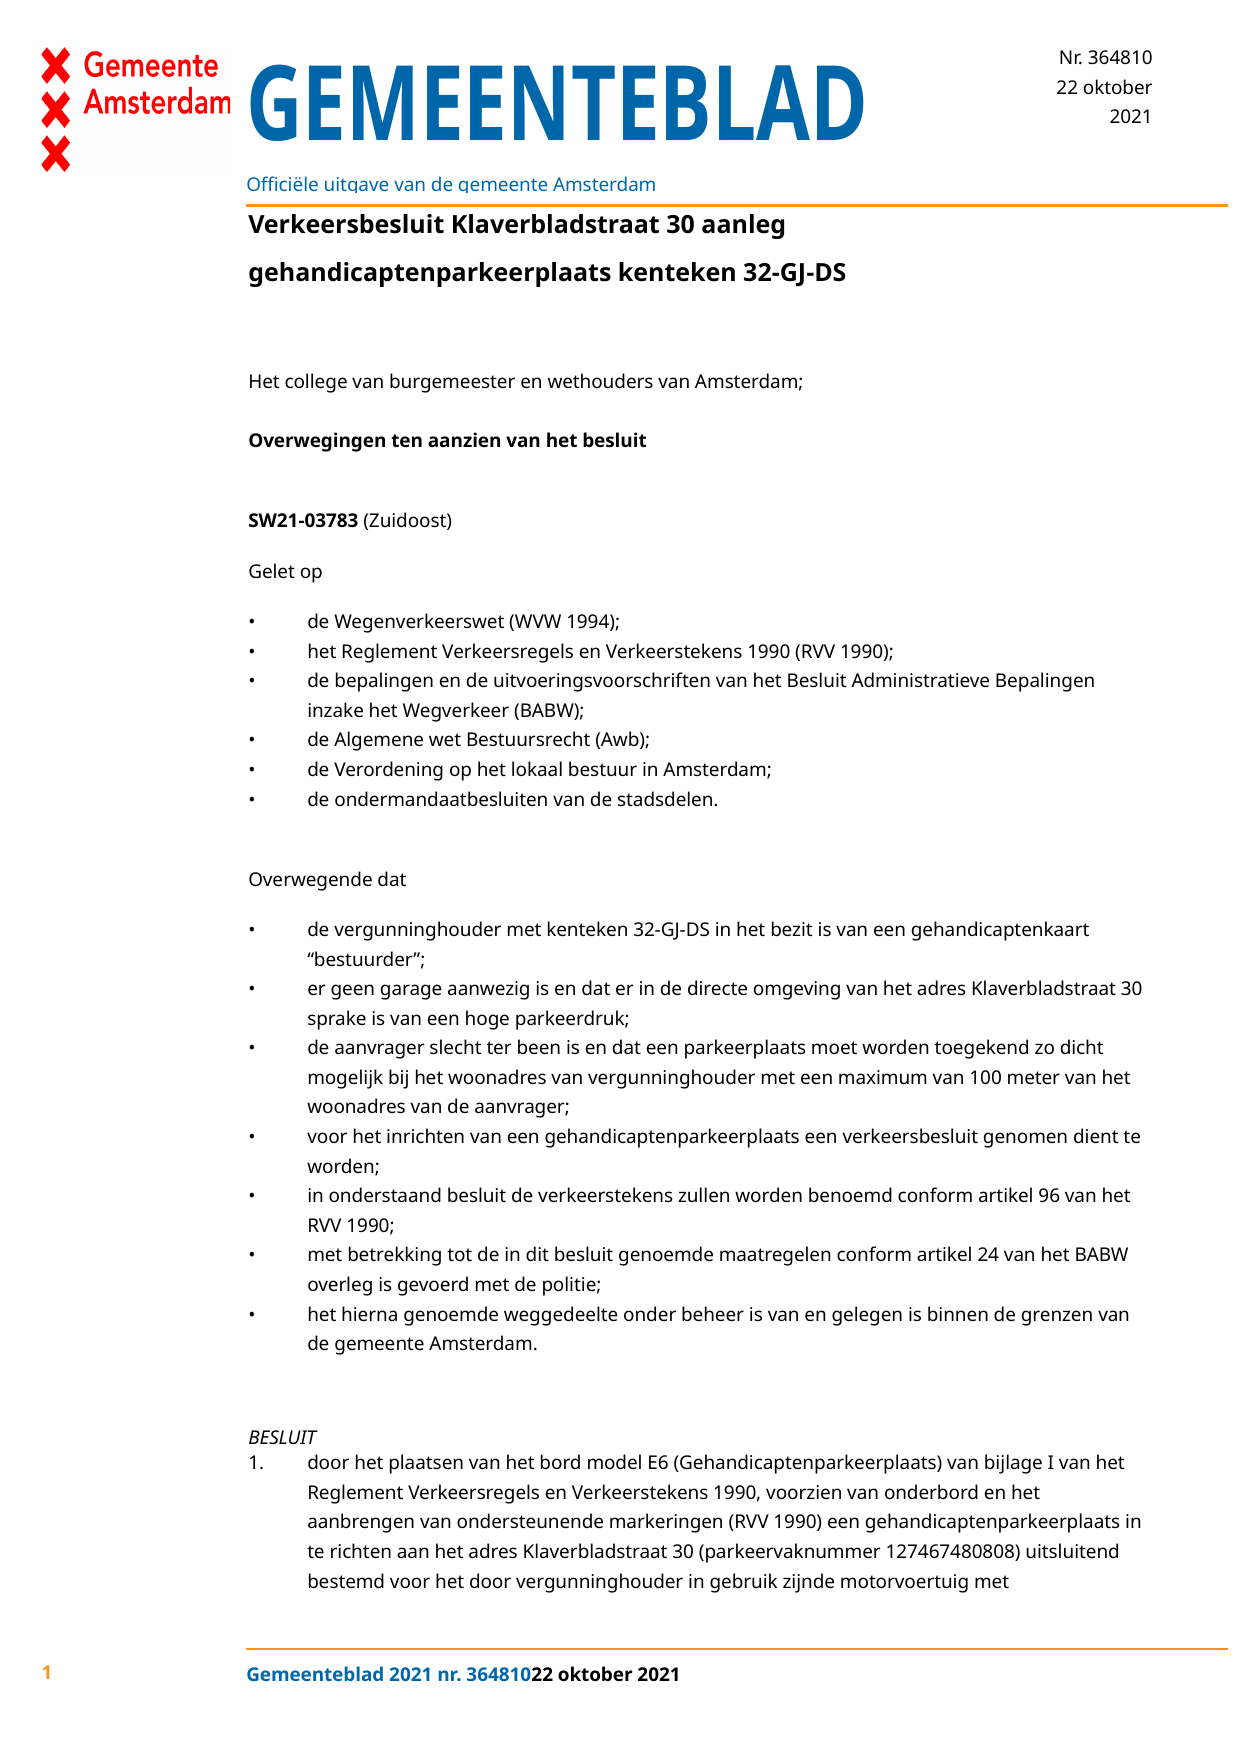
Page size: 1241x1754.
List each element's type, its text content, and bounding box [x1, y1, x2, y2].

text Overwegingen ten aanzien van het besluit [248, 427, 1152, 453]
text Het college van burgemeester en wethouders van Amsterdam; [248, 368, 1152, 394]
list de aanvrager slecht ter been is en dat een parkeerplaats moet worden toegekend zo dicht mogelijk bij het woonadres van vergunninghouder met een maximum van 100 meter van het woonadres van de aanvrager; [248, 1034, 1152, 1119]
list voor het inrichten van een gehandicaptenparkeerplaats een verkeersbesluit genomen dient te worden; [248, 1123, 1152, 1178]
list de vergunninghouder met kenteken 32-GJ-DS in het bezit is van een gehandicaptenkaart “bestuurder”; [248, 916, 1152, 971]
list er geen garage aanwezig is en dat er in de directe omgeving van het adres Klaverbladstraat 30 sprake is van een hoge parkeerdruk; [248, 975, 1152, 1031]
list het hierna genoemde weggedeelte onder beheer is van en gelegen is binnen de grenzen van de gemeente Amsterdam. [248, 1301, 1152, 1356]
list de Wegenverkeerswet (WVW 1994); [248, 608, 1152, 634]
list met betrekking tot de in dit besluit genoemde maatregelen conform artikel 24 van het BABW overleg is gevoerd met de politie; [248, 1242, 1152, 1297]
picture [41, 47, 231, 172]
text BESLUIT [248, 1424, 1152, 1449]
list de Verordening op het lokaal bestuur in Amsterdam; [248, 756, 1152, 782]
list door het plaatsen van het bord model E6 (Gehandicaptenparkeerplaats) van bijlage I van het Reglement Verkeersregels en Verkeerstekens 1990, voorzien van onderbord en het aanbrengen van ondersteunende markeringen (RVV 1990) een gehandicaptenparkeerplaats in te richten aan het adres Klaverbladstraat 30 (parkeervaknummer 127467480808) uitsluitend bestemd voor het door vergunninghouder in gebruik zijnde motorvoertuig met [248, 1449, 1152, 1594]
list de Algemene wet Bestuursrecht (Awb); [248, 727, 1152, 752]
text Overwegende dat [248, 866, 1152, 891]
list de ondermandaatbesluiten van de stadsdelen. [248, 786, 1152, 811]
list de bepalingen en de uitvoeringsvoorschriften van het Besluit Administratieve Bepalingen inzake het Wegverkeer (BABW); [248, 667, 1152, 723]
text Verkeersbesluit Klaverbladstraat 30 aanleg gehandicaptenparkeerplaats kenteken 32-GJ-DS [248, 207, 1152, 288]
text SW21-03783 (Zuidoost) [248, 507, 1152, 533]
list in onderstaand besluit de verkeerstekens zullen worden benoemd conform artikel 96 van het RVV 1990; [248, 1182, 1152, 1238]
text Gelet op [248, 558, 1152, 583]
list het Reglement Verkeersregels en Verkeerstekens 1990 (RVV 1990); [248, 638, 1152, 663]
